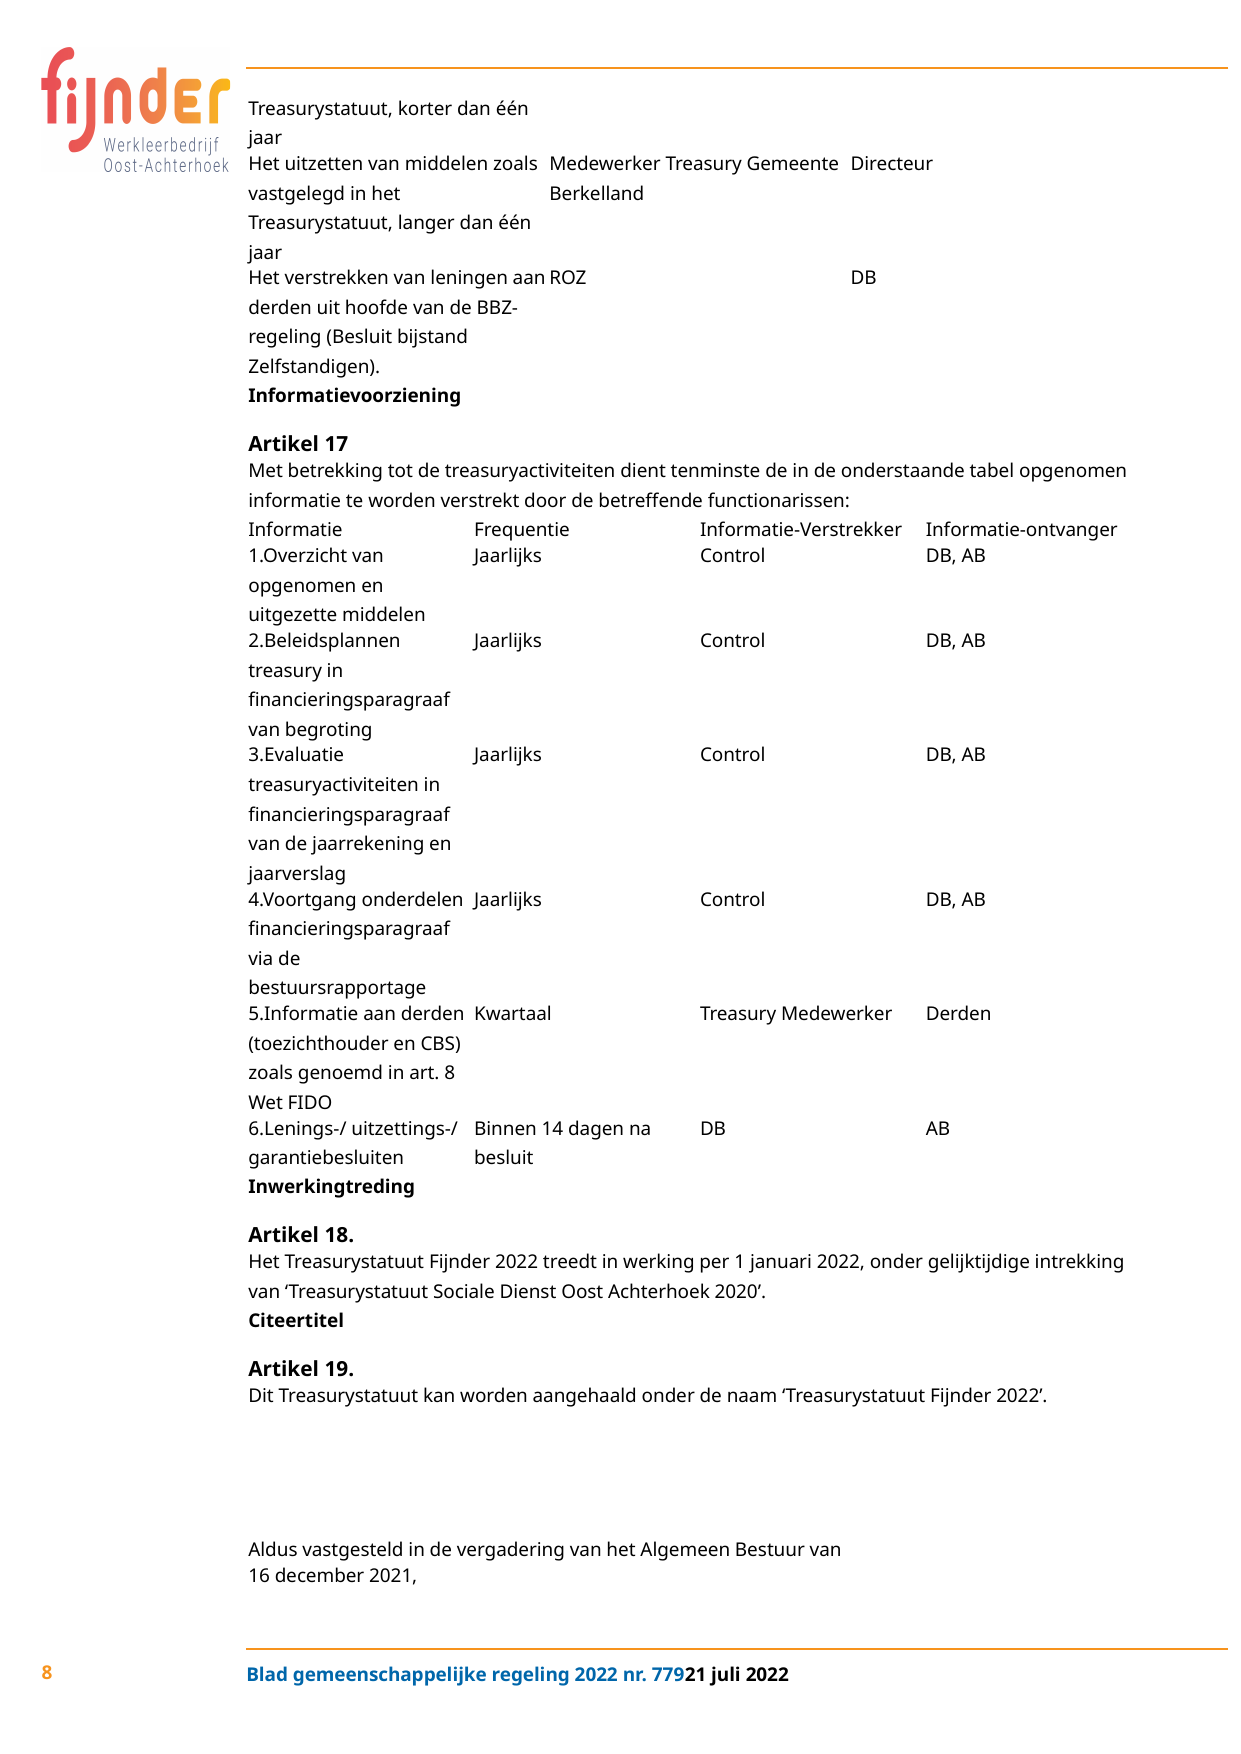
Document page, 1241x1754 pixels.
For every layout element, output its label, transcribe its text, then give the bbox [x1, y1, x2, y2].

table_cell Jaarlijks [474, 886, 700, 1000]
text Informatievoorziening [248, 382, 1152, 408]
table_cell 3.Evaluatie treasuryactiviteiten in financieringsparagraaf van de jaarrekening en jaarverslag [248, 742, 474, 886]
table_cell Directeur [850, 150, 1152, 264]
table_cell 6.Lenings-/ uitzettings-/ garantiebesluiten [248, 1115, 474, 1170]
table_header Informatie-Verstrekker [700, 517, 926, 542]
table_cell Het uitzetten van middelen zoals vastgelegd in het Treasurystatuut, langer dan één jaar [248, 150, 549, 264]
table_cell 4.Voortgang onderdelen financieringsparagraaf via de bestuursrapportage [248, 886, 474, 1000]
text Inwerkingtreding [248, 1173, 1152, 1199]
table_cell Jaarlijks [474, 742, 700, 886]
picture [41, 47, 231, 172]
table_cell DB, AB [926, 886, 1152, 1000]
table_cell Control [700, 627, 926, 742]
table_cell Het verstrekken van leningen aan derden uit hoofde van de BBZ-regeling (Besluit bijstand Zelfstandigen). [248, 265, 549, 379]
table_header Informatie [248, 517, 474, 542]
text Het Treasurystatuut Fijnder 2022 treedt in werking per 1 januari 2022, onder gelijktijdige intrekking van ‘Treasurystatuut Sociale Dienst Oost Achterhoek 2020’. [248, 1248, 1152, 1303]
table_cell DB, AB [926, 742, 1152, 886]
table_cell Kwartaal [474, 1000, 700, 1115]
text Artikel 18. [248, 1220, 1152, 1248]
text 16 december 2021, [248, 1562, 1152, 1588]
table_cell 5.Informatie aan derden (toezichthouder en CBS) zoals genoemd in art. 8 Wet FIDO [248, 1000, 474, 1115]
table_cell Binnen 14 dagen na besluit [474, 1115, 700, 1170]
table_cell [549, 95, 850, 150]
table_cell ROZ [549, 265, 850, 379]
text Citeertitel [248, 1307, 1152, 1333]
text Met betrekking tot de treasuryactiviteiten dient tenminste de in de onderstaande tabel opgenomen informatie te worden verstrekt door de betreffende functionarissen: [248, 457, 1152, 513]
text Artikel 19. [248, 1354, 1152, 1382]
table_header Frequentie [474, 517, 700, 542]
table_cell AB [926, 1115, 1152, 1170]
table_cell Medewerker Treasury Gemeente Berkelland [549, 150, 850, 264]
text Artikel 17 [248, 429, 1152, 457]
table_cell DB [850, 265, 1152, 379]
table_cell Control [700, 886, 926, 1000]
table_cell DB, AB [926, 627, 1152, 742]
table_cell Treasurystatuut, korter dan één jaar [248, 95, 549, 150]
table_cell 1.Overzicht van opgenomen en uitgezette middelen [248, 542, 474, 627]
table_cell Jaarlijks [474, 627, 700, 742]
table_cell DB [700, 1115, 926, 1170]
table_cell Jaarlijks [474, 542, 700, 627]
table_cell Control [700, 742, 926, 886]
table_cell [850, 95, 1152, 150]
table_cell Treasury Medewerker [700, 1000, 926, 1115]
table_header Informatie-ontvanger [926, 517, 1152, 542]
table_cell 2.Beleidsplannen treasury in financieringsparagraaf van begroting [248, 627, 474, 742]
table_cell DB, AB [926, 542, 1152, 627]
table_cell Control [700, 542, 926, 627]
table_cell Derden [926, 1000, 1152, 1115]
text Dit Treasurystatuut kan worden aangehaald onder de naam ‘Treasurystatuut Fijnder 2022’. [248, 1382, 1152, 1408]
text Aldus vastgesteld in de vergadering van het Algemeen Bestuur van [248, 1536, 1152, 1562]
